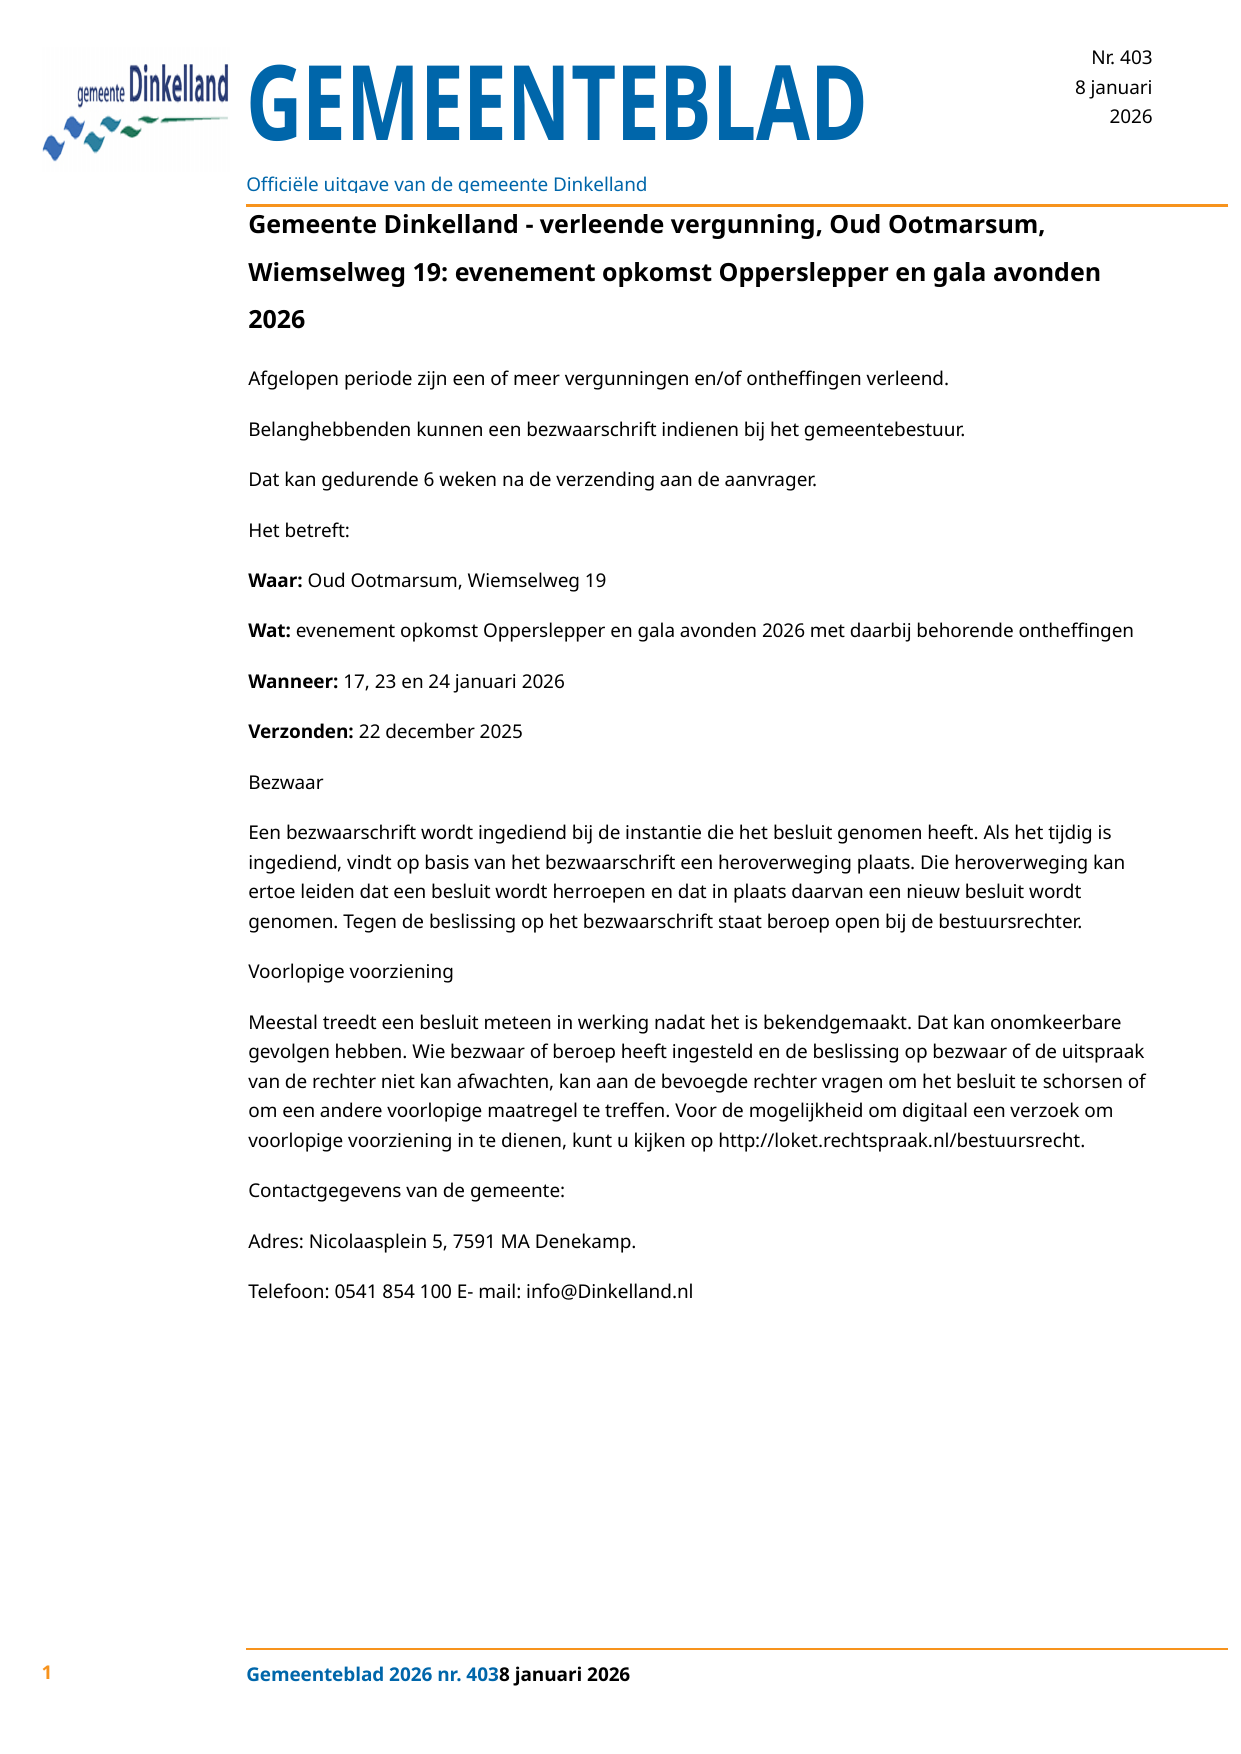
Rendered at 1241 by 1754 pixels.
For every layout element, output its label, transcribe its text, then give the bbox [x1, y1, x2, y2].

text Telefoon: 0541 854 100 E- mail: info@Dinkelland.nl [248, 1278, 1152, 1304]
text Adres: Nicolaasplein 5, 7591 MA Denekamp. [248, 1228, 1152, 1254]
text Contactgegevens van de gemeente: [248, 1178, 1152, 1203]
text Afgelopen periode zijn een of meer vergunningen en/of ontheffingen verleend. [248, 366, 1152, 391]
text Het betreft: [248, 517, 1152, 542]
text Wat: evenement opkomst Opperslepper en gala avonden 2026 met daarbij behorende ontheffingen [248, 618, 1152, 643]
picture [41, 47, 231, 172]
text Een bezwaarschrift wordt ingediend bij de instantie die het besluit genomen heeft. Als het tijdig is ingediend, vindt op basis van het bezwaarschrift een heroverweging plaats. Die heroverweging kan ertoe leiden dat een besluit wordt herroepen en dat in plaats daarvan een nieuw besluit wordt genomen. Tegen de beslissing op het bezwaarschrift staat beroep open bij de bestuursrechter. [248, 819, 1152, 934]
text Dat kan gedurende 6 weken na de verzending aan de aanvrager. [248, 466, 1152, 492]
text Belanghebbenden kunnen een bezwaarschrift indienen bij het gemeentebestuur. [248, 416, 1152, 442]
text Voorlopige voorziening [248, 958, 1152, 984]
text Wanneer: 17, 23 en 24 januari 2026 [248, 668, 1152, 694]
text Bezwaar [248, 769, 1152, 794]
text Verzonden: 22 december 2025 [248, 718, 1152, 744]
text Gemeente Dinkelland - verleende vergunning, Oud Ootmarsum, Wiemselweg 19: evenement opkomst Opperslepper en gala avonden 2026 [248, 207, 1152, 336]
text Meestal treedt een besluit meteen in werking nadat het is bekendgemaakt. Dat kan onomkeerbare gevolgen hebben. Wie bezwaar of beroep heeft ingesteld en de beslissing op bezwaar of de uitspraak van de rechter niet kan afwachten, kan aan de bevoegde rechter vragen om het besluit te schorsen of om een andere voorlopige maatregel te treffen. Voor de mogelijkheid om digitaal een verzoek om voorlopige voorziening in te dienen, kunt u kijken op http://loket.rechtspraak.nl/bestuursrecht. [248, 1009, 1152, 1153]
text Waar: Oud Ootmarsum, Wiemselweg 19 [248, 567, 1152, 593]
